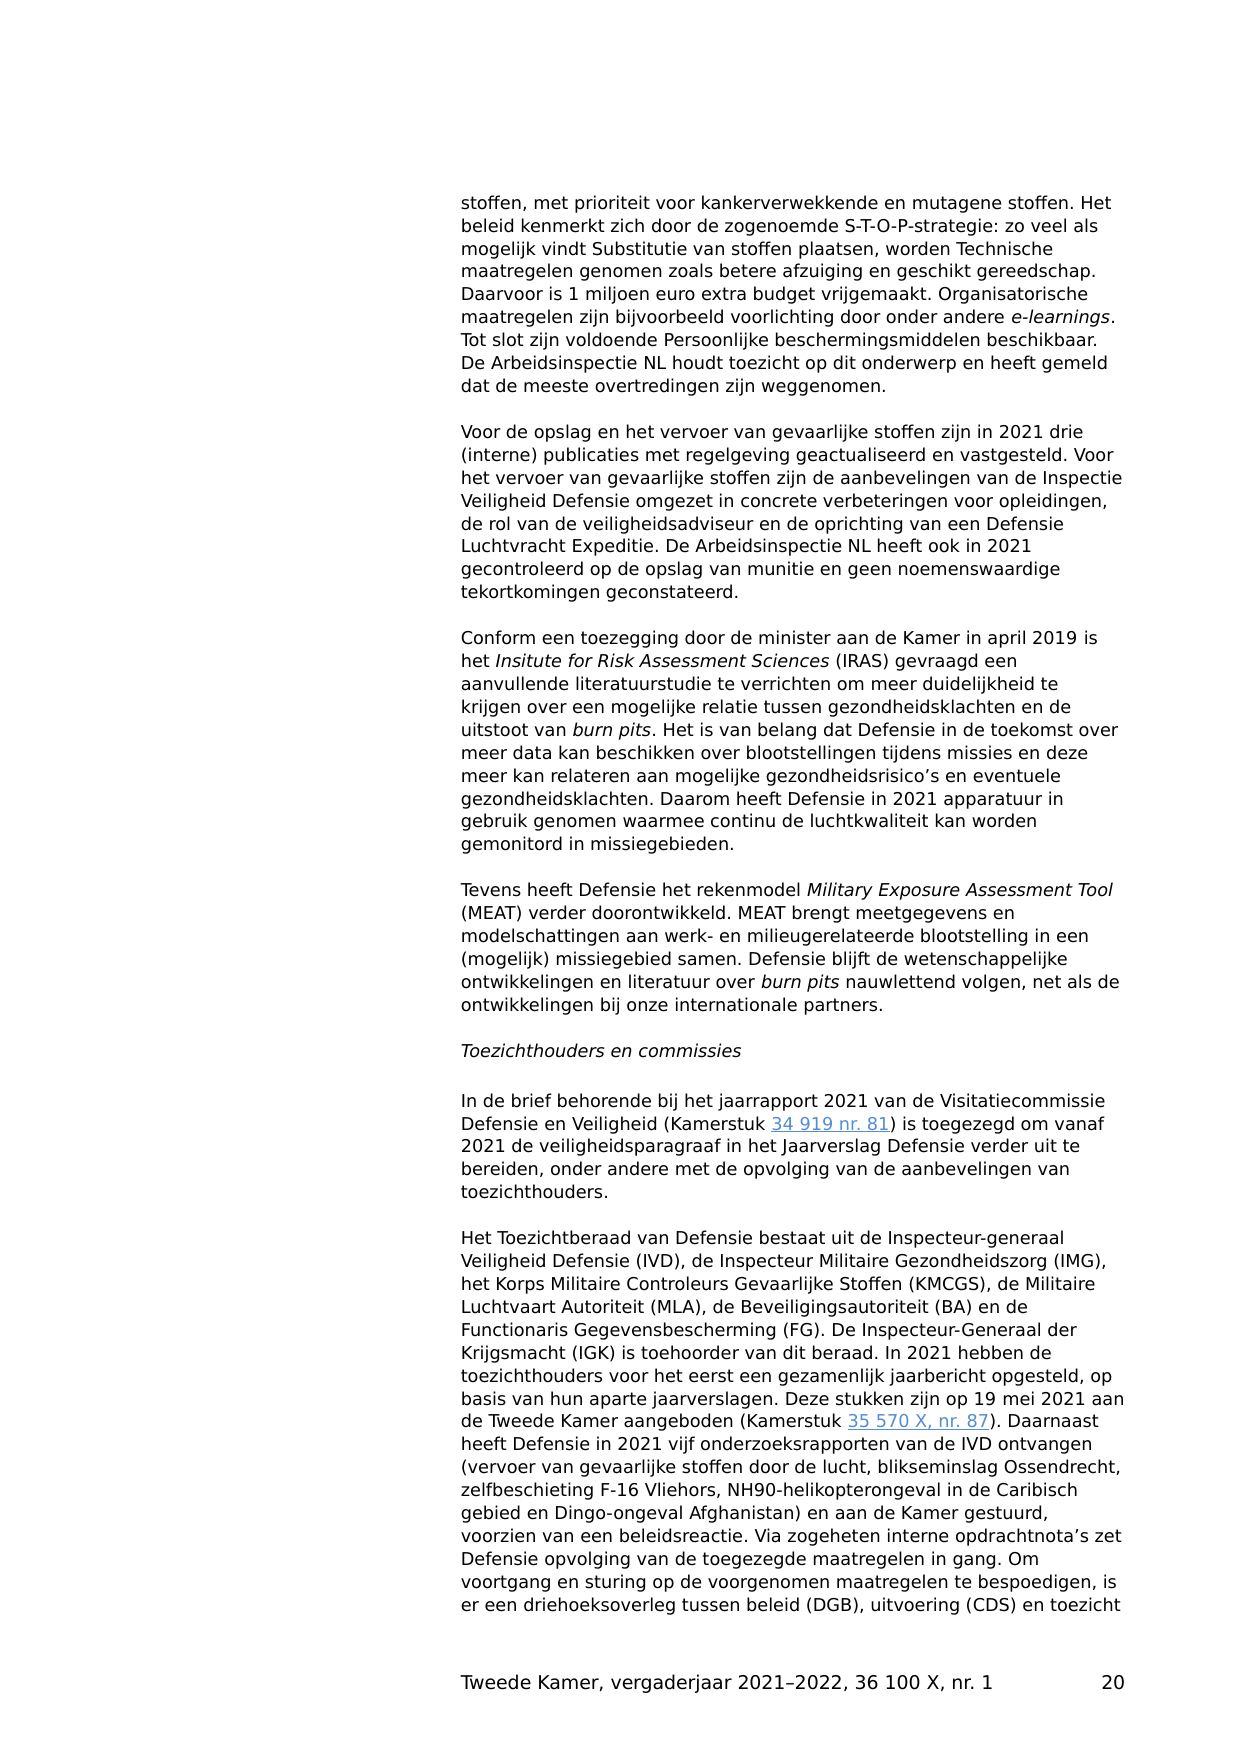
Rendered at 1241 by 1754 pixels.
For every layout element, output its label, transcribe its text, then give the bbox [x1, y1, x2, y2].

text Toezichthouders en commissies [461, 1039, 1125, 1062]
text Voor de opslag en het vervoer van gevaarlijke stoffen zijn in 2021 drie (interne) publicaties met regelgeving geactualiseerd en vastgesteld. Voor het vervoer van gevaarlijke stoffen zijn de aanbevelingen van de Inspectie Veiligheid Defensie omgezet in concrete verbeteringen voor opleidingen, de rol van de veiligheidsadviseur en de oprichting van een Defensie Luchtvracht Expeditie. De Arbeidsinspectie NL heeft ook in 2021 gecontroleerd op de opslag van munitie en geen noemenswaardige tekortkomingen geconstateerd. [461, 420, 1125, 603]
text Het Toezichtberaad van Defensie bestaat uit de Inspecteur-generaal Veiligheid Defensie (IVD), de Inspecteur Militaire Gezondheidszorg (IMG), het Korps Militaire Controleurs Gevaarlijke Stoffen (KMCGS), de Militaire Luchtvaart Autoriteit (MLA), de Beveiligingsautoriteit (BA) en de Functionaris Gegevensbescherming (FG). De Inspecteur-Generaal der Krijgsmacht (IGK) is toehoorder van dit beraad. In 2021 hebben de toezichthouders voor het eerst een gezamenlijk jaarbericht opgesteld, op basis van hun aparte jaarverslagen. Deze stukken zijn op 19 mei 2021 aan de Tweede Kamer aangeboden (Kamerstuk 35 570 X, nr. 87). Daarnaast heeft Defensie in 2021 vijf onderzoeksrapporten van de IVD ontvangen (vervoer van gevaarlijke stoffen door de lucht, blikseminslag Ossendrecht, zelfbeschieting F-16 Vliehors, NH90-helikopterongeval in de Caribisch gebied en Dingo-ongeval Afghanistan) en aan de Kamer gestuurd, voorzien van een beleidsreactie. Via zogeheten interne opdrachtnota’s zet Defensie opvolging van de toegezegde maatregelen in gang. Om voortgang en sturing op de voorgenomen maatregelen te bespoedigen, is er een driehoeksoverleg tussen beleid (DGB), uitvoering (CDS) en toezicht [461, 1226, 1125, 1616]
text stoffen, met prioriteit voor kankerverwekkende en mutagene stoffen. Het beleid kenmerkt zich door de zogenoemde S-T-O-P-strategie: zo veel als mogelijk vindt Substitutie van stoffen plaatsen, worden Technische maatregelen genomen zoals betere afzuiging en geschikt gereedschap. Daarvoor is 1 miljoen euro extra budget vrijgemaakt. Organisatorische maatregelen zijn bijvoorbeeld voorlichting door onder andere e-learnings. Tot slot zijn voldoende Persoonlijke beschermingsmiddelen beschikbaar. De Arbeidsinspectie NL houdt toezicht op dit onderwerp en heeft gemeld dat de meeste overtredingen zijn weggenomen. [461, 191, 1125, 397]
text Tevens heeft Defensie het rekenmodel Military Exposure Assessment Tool (MEAT) verder doorontwikkeld. MEAT brengt meetgegevens en modelschattingen aan werk- en milieugerelateerde blootstelling in een (mogelijk) missiegebied samen. Defensie blijft de wetenschappelijke ontwikkelingen en literatuur over burn pits nauwlettend volgen, net als de ontwikkelingen bij onze internationale partners. [461, 878, 1125, 1016]
text In de brief behorende bij het jaarrapport 2021 van de Visitatiecommissie Defensie en Veiligheid (Kamerstuk 34 919 nr. 81) is toegezegd om vanaf 2021 de veiligheidsparagraaf in het Jaarverslag Defensie verder uit te bereiden, onder andere met de opvolging van de aanbevelingen van toezichthouders. [461, 1089, 1125, 1203]
text Conform een toezegging door de minister aan de Kamer in april 2019 is het Insitute for Risk Assessment Sciences (IRAS) gevraagd een aanvullende literatuurstudie te verrichten om meer duidelijkheid te krijgen over een mogelijke relatie tussen gezondheidsklachten en de uitstoot van burn pits. Het is van belang dat Defensie in de toekomst over meer data kan beschikken over blootstellingen tijdens missies en deze meer kan relateren aan mogelijke gezondheidsrisico’s en eventuele gezondheidsklachten. Daarom heeft Defensie in 2021 apparatuur in gebruik genomen waarmee continu de luchtkwaliteit kan worden gemonitord in missiegebieden. [461, 626, 1125, 855]
